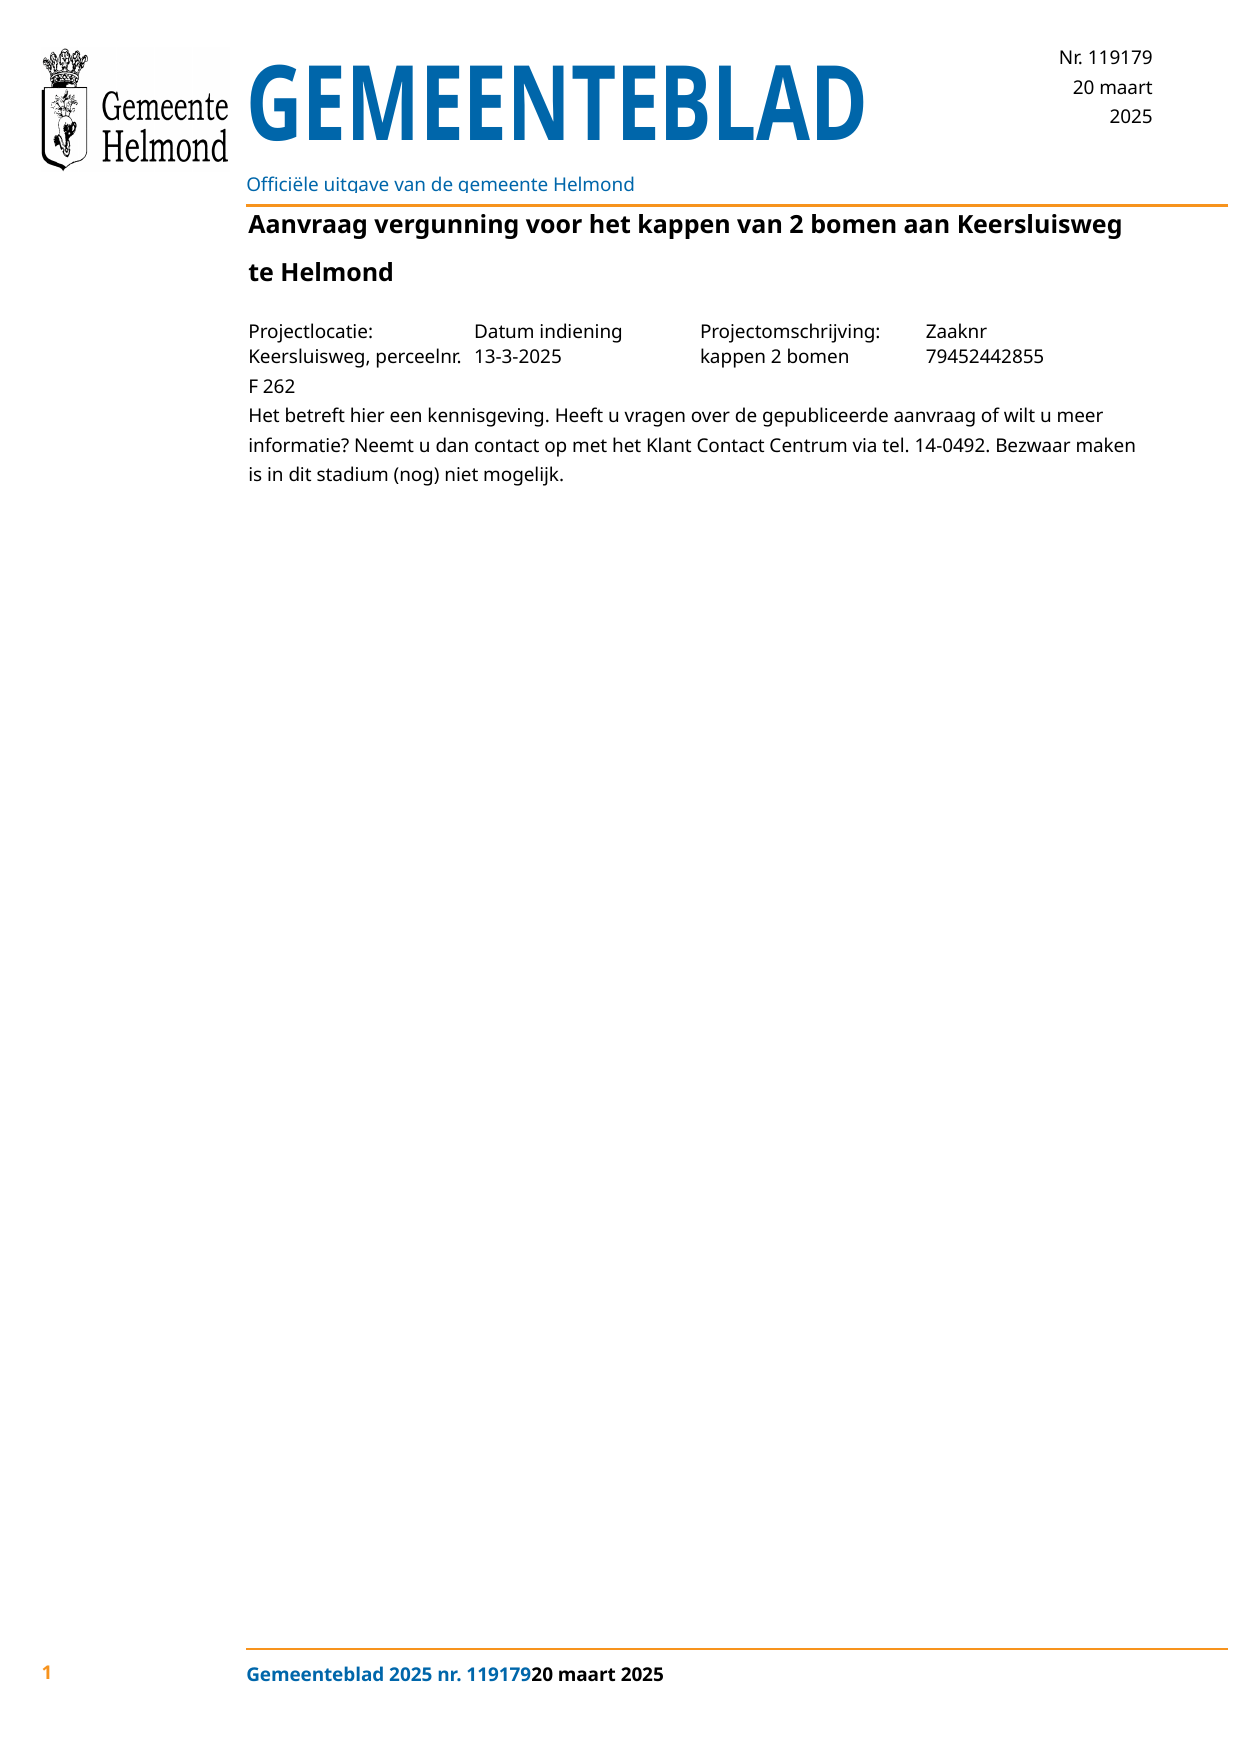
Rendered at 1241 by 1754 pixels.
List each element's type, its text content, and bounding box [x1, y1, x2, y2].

table_cell 79452442855 [926, 344, 1152, 399]
picture [41, 47, 231, 172]
table_header Datum indiening [474, 318, 700, 344]
table_header Projectlocatie: [248, 318, 474, 344]
table_cell Keersluisweg, perceelnr. F 262 [248, 344, 474, 399]
table_cell kappen 2 bomen [700, 344, 926, 399]
table_header Projectomschrijving: [700, 318, 926, 344]
text Aanvraag vergunning voor het kappen van 2 bomen aan Keersluisweg te Helmond [248, 207, 1152, 288]
table_header Zaaknr [926, 318, 1152, 344]
table_cell 13-3-2025 [474, 344, 700, 399]
text Het betreft hier een kennisgeving. Heeft u vragen over de gepubliceerde aanvraag of wilt u meer informatie? Neemt u dan contact op met het Klant Contact Centrum via tel. 14-0492. Bezwaar maken is in dit stadium (nog) niet mogelijk. [248, 402, 1152, 487]
